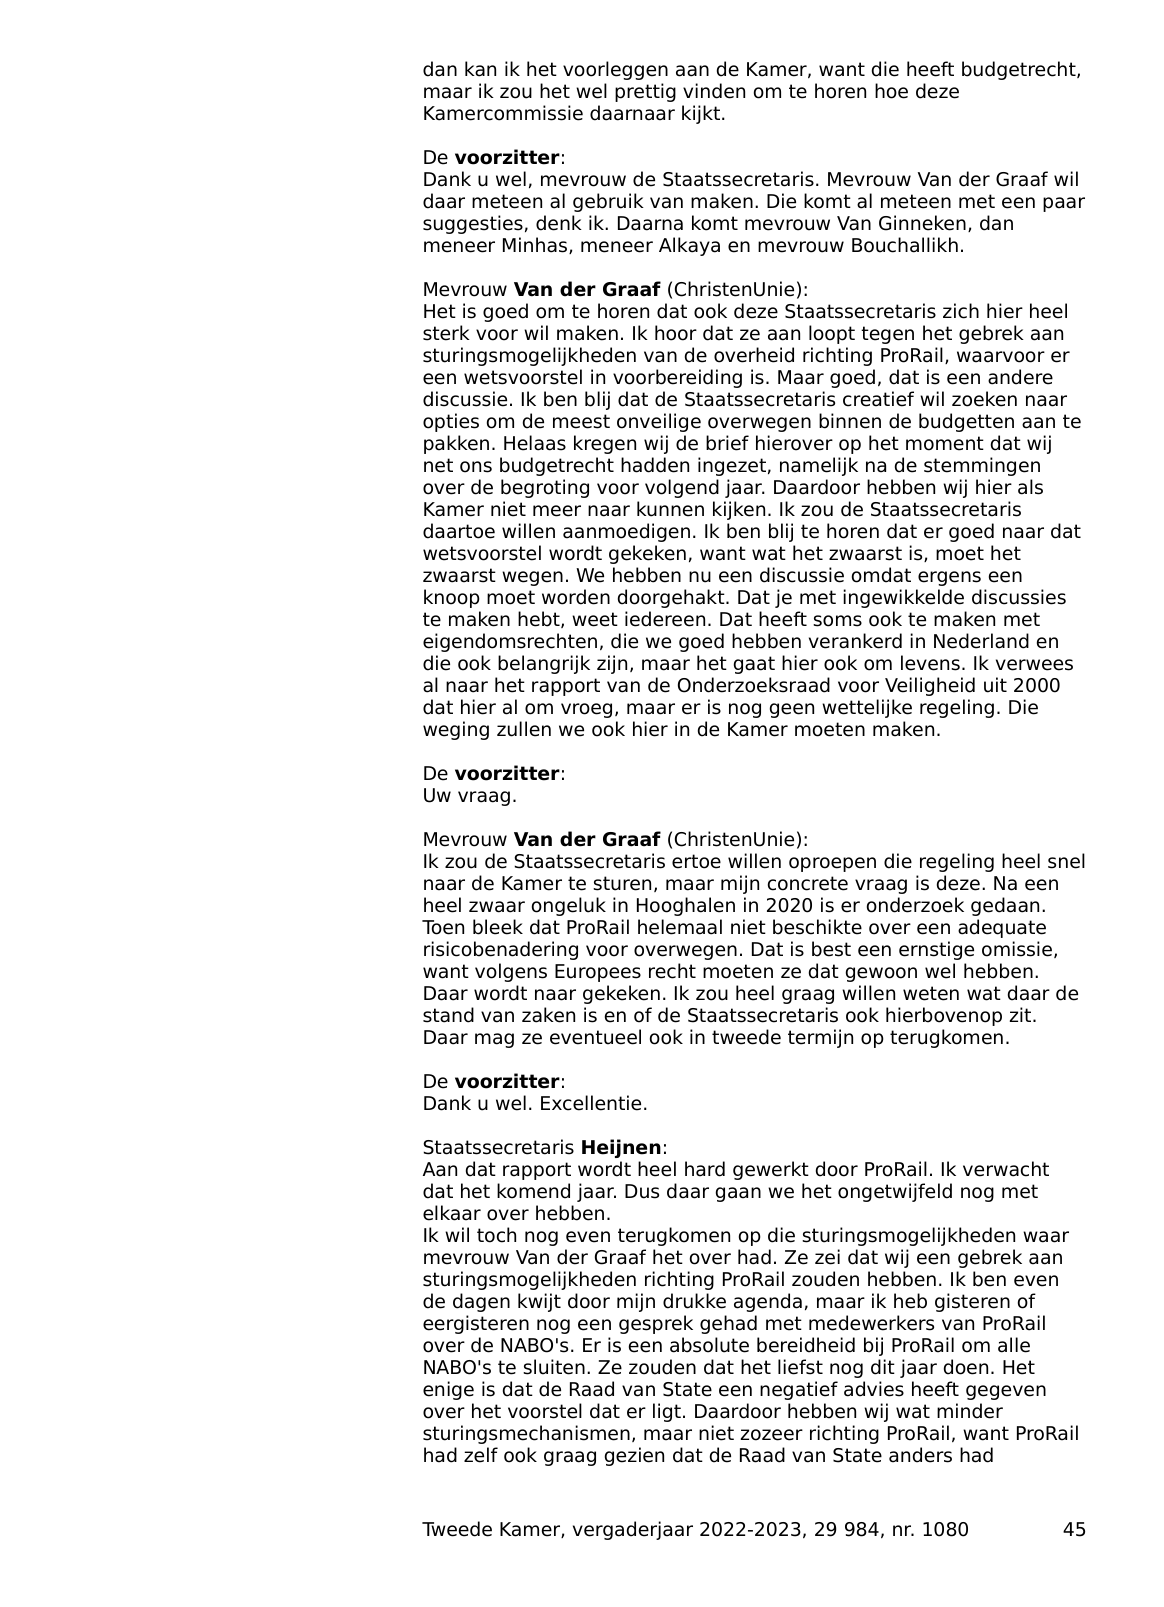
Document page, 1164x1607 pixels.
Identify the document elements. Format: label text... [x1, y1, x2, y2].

text dan kan ik het voorleggen aan de Kamer, want die heeft budgetrecht, maar ik zou het wel prettig vinden om te horen hoe deze Kamercommissie daarnaar kijkt. [422, 59, 1087, 125]
text Ik zou de Staatssecretaris ertoe willen oproepen die regeling heel snel naar de Kamer te sturen, maar mijn concrete vraag is deze. Na een heel zwaar ongeluk in Hooghalen in 2020 is er onderzoek gedaan. Toen bleek dat ProRail helemaal niet beschikte over een adequate risicobenadering voor overwegen. Dat is best een ernstige omissie, want volgens Europees recht moeten ze dat gewoon wel hebben. Daar wordt naar gekeken. Ik zou heel graag willen weten wat daar de stand van zaken is en of de Staatssecretaris ook hierbovenop zit. Daar mag ze eventueel ook in tweede termijn op terugkomen. [422, 851, 1087, 1049]
text Ik wil toch nog even terugkomen op die sturingsmogelijkheden waar mevrouw Van der Graaf het over had. Ze zei dat wij een gebrek aan sturingsmogelijkheden richting ProRail zouden hebben. Ik ben even de dagen kwijt door mijn drukke agenda, maar ik heb gisteren of eergisteren nog een gesprek gehad met medewerkers van ProRail over de NABO's. Er is een absolute bereidheid bij ProRail om alle NABO's te sluiten. Ze zouden dat het liefst nog dit jaar doen. Het enige is dat de Raad van State een negatief advies heeft gegeven over het voorstel dat er ligt. Daardoor hebben wij wat minder sturingsmechanismen, maar niet zozeer richting ProRail, want ProRail had zelf ook graag gezien dat de Raad van State anders had [422, 1225, 1087, 1467]
text Aan dat rapport wordt heel hard gewerkt door ProRail. Ik verwacht dat het komend jaar. Dus daar gaan we het ongetwijfeld nog met elkaar over hebben. [422, 1159, 1087, 1225]
text Staatssecretaris Heijnen: [422, 1137, 1087, 1159]
text Uw vraag. [422, 785, 1087, 807]
text De voorzitter: [422, 763, 1087, 785]
text Dank u wel, mevrouw de Staatssecretaris. Mevrouw Van der Graaf wil daar meteen al gebruik van maken. Die komt al meteen met een paar suggesties, denk ik. Daarna komt mevrouw Van Ginneken, dan meneer Minhas, meneer Alkaya en mevrouw Bouchallikh. [422, 169, 1087, 257]
text Dank u wel. Excellentie. [422, 1093, 1087, 1115]
text Het is goed om te horen dat ook deze Staatssecretaris zich hier heel sterk voor wil maken. Ik hoor dat ze aan loopt tegen het gebrek aan sturingsmogelijkheden van de overheid richting ProRail, waarvoor er een wetsvoorstel in voorbereiding is. Maar goed, dat is een andere discussie. Ik ben blij dat de Staatssecretaris creatief wil zoeken naar opties om de meest onveilige overwegen binnen de budgetten aan te pakken. Helaas kregen wij de brief hierover op het moment dat wij net ons budgetrecht hadden ingezet, namelijk na de stemmingen over de begroting voor volgend jaar. Daardoor hebben wij hier als Kamer niet meer naar kunnen kijken. Ik zou de Staatssecretaris daartoe willen aanmoedigen. Ik ben blij te horen dat er goed naar dat wetsvoorstel wordt gekeken, want wat het zwaarst is, moet het zwaarst wegen. We hebben nu een discussie omdat ergens een knoop moet worden doorgehakt. Dat je met ingewikkelde discussies te maken hebt, weet iedereen. Dat heeft soms ook te maken met eigendomsrechten, die we goed hebben verankerd in Nederland en die ook belangrijk zijn, maar het gaat hier ook om levens. Ik verwees al naar het rapport van de Onderzoeksraad voor Veiligheid uit 2000 dat hier al om vroeg, maar er is nog geen wettelijke regeling. Die weging zullen we ook hier in de Kamer moeten maken. [422, 301, 1087, 741]
text De voorzitter: [422, 1071, 1087, 1093]
text Mevrouw Van der Graaf (ChristenUnie): [422, 279, 1087, 301]
text De voorzitter: [422, 147, 1087, 169]
text Mevrouw Van der Graaf (ChristenUnie): [422, 829, 1087, 851]
